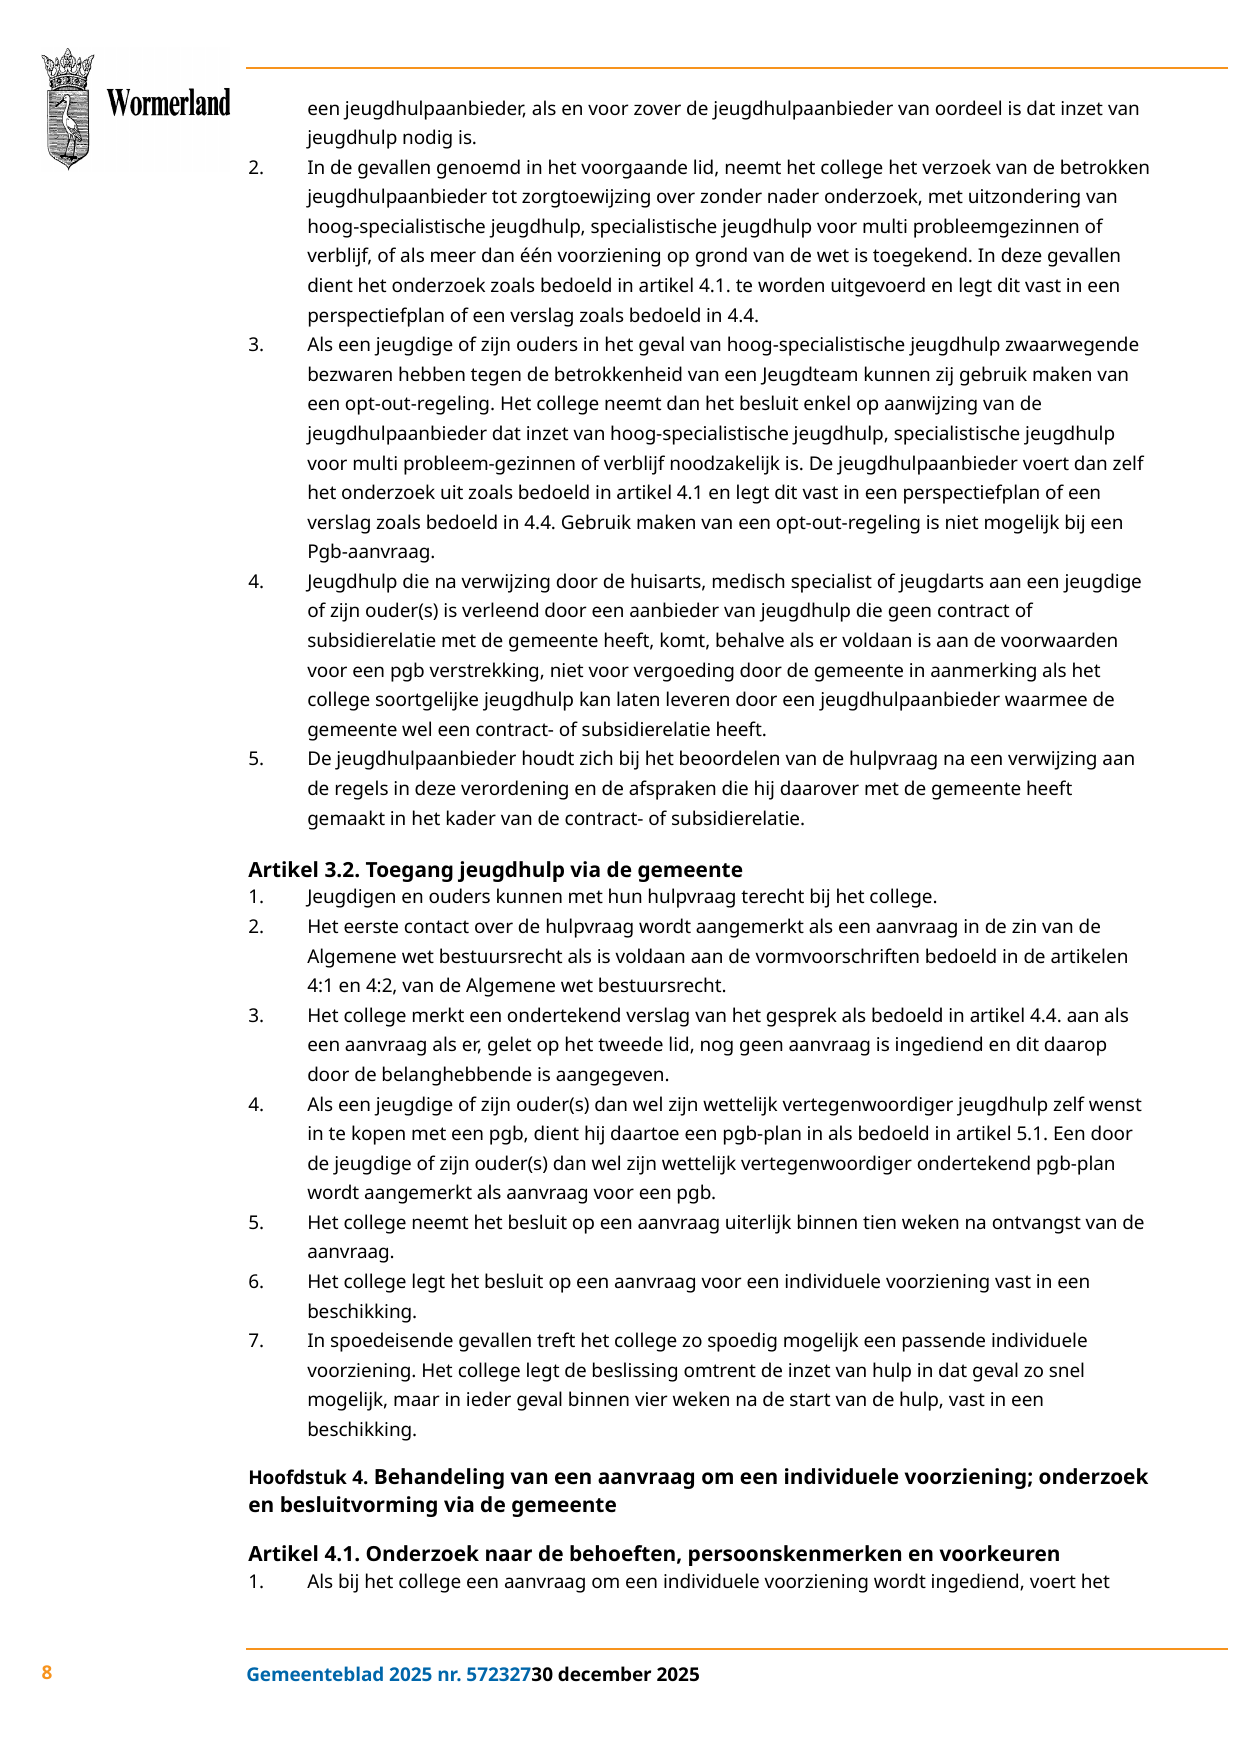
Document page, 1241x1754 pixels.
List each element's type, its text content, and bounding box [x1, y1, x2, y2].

list In de gevallen genoemd in het voorgaande lid, neemt het college het verzoek van de betrokken jeugdhulpaanbieder tot zorgtoewijzing over zonder nader onderzoek, met uitzondering van hoog-specialistische jeugdhulp, specialistische jeugdhulp voor multi probleemgezinnen of verblijf, of als meer dan één voorziening op grond van de wet is toegekend. In deze gevallen dient het onderzoek zoals bedoeld in artikel 4.1. te worden uitgevoerd en legt dit vast in een perspectiefplan of een verslag zoals bedoeld in 4.4. [248, 154, 1152, 328]
list Als bij het college een aanvraag om een individuele voorziening wordt ingediend, voert het [248, 1568, 1152, 1594]
text Hoofdstuk 4. Behandeling van een aanvraag om een individuele voorziening; onderzoek en besluitvorming via de gemeente [248, 1462, 1152, 1519]
list Het eerste contact over de hulpvraag wordt aangemerkt als een aanvraag in de zin van de Algemene wet bestuursrecht als is voldaan aan de vormvoorschriften bedoeld in de artikelen 4:1 en 4:2, van de Algemene wet bestuursrecht. [248, 913, 1152, 998]
list een jeugdhulpaanbieder, als en voor zover de jeugdhulpaanbieder van oordeel is dat inzet van jeugdhulp nodig is. [248, 95, 1152, 150]
picture [41, 47, 231, 172]
text Artikel 3.2. Toegang jeugdhulp via de gemeente [248, 855, 1152, 884]
list De jeugdhulpaanbieder houdt zich bij het beoordelen van de hulpvraag na een verwijzing aan de regels in deze verordening en de afspraken die hij daarover met de gemeente heeft gemaakt in het kader van de contract- of subsidierelatie. [248, 746, 1152, 831]
list Jeugdigen en ouders kunnen met hun hulpvraag terecht bij het college. [248, 884, 1152, 909]
list Jeugdhulp die na verwijzing door de huisarts, medisch specialist of jeugdarts aan een jeugdige of zijn ouder(s) is verleend door een aanbieder van jeugdhulp die geen contract of subsidierelatie met de gemeente heeft, komt, behalve als er voldaan is aan de voorwaarden voor een pgb verstrekking, niet voor vergoeding door de gemeente in aanmerking als het college soortgelijke jeugdhulp kan laten leveren door een jeugdhulpaanbieder waarmee de gemeente wel een contract- of subsidierelatie heeft. [248, 568, 1152, 742]
list Als een jeugdige of zijn ouder(s) dan wel zijn wettelijk vertegenwoordiger jeugdhulp zelf wenst in te kopen met een pgb, dient hij daartoe een pgb-plan in als bedoeld in artikel 5.1. Een door de jeugdige of zijn ouder(s) dan wel zijn wettelijk vertegenwoordiger ondertekend pgb-plan wordt aangemerkt als aanvraag voor een pgb. [248, 1091, 1152, 1205]
text Artikel 4.1. Onderzoek naar de behoeften, persoonskenmerken en voorkeuren [248, 1539, 1152, 1568]
list In spoedeisende gevallen treft het college zo spoedig mogelijk een passende individuele voorziening. Het college legt de beslissing omtrent de inzet van hulp in dat geval zo snel mogelijk, maar in ieder geval binnen vier weken na de start van de hulp, vast in een beschikking. [248, 1327, 1152, 1442]
list Het college neemt het besluit op een aanvraag uiterlijk binnen tien weken na ontvangst van de aanvraag. [248, 1209, 1152, 1264]
list Als een jeugdige of zijn ouders in het geval van hoog-specialistische jeugdhulp zwaarwegende bezwaren hebben tegen de betrokkenheid van een Jeugdteam kunnen zij gebruik maken van een opt-out-regeling. Het college neemt dan het besluit enkel op aanwijzing van de jeugdhulpaanbieder dat inzet van hoog-specialistische jeugdhulp, specialistische jeugdhulp voor multi probleem-gezinnen of verblijf noodzakelijk is. De jeugdhulpaanbieder voert dan zelf het onderzoek uit zoals bedoeld in artikel 4.1 en legt dit vast in een perspectiefplan of een verslag zoals bedoeld in 4.4. Gebruik maken van een opt-out-regeling is niet mogelijk bij een Pgb-aanvraag. [248, 331, 1152, 564]
list Het college legt het besluit op een aanvraag voor een individuele voorziening vast in een beschikking. [248, 1268, 1152, 1323]
list Het college merkt een ondertekend verslag van het gesprek als bedoeld in artikel 4.4. aan als een aanvraag als er, gelet op het tweede lid, nog geen aanvraag is ingediend en dit daarop door de belanghebbende is aangegeven. [248, 1002, 1152, 1087]
